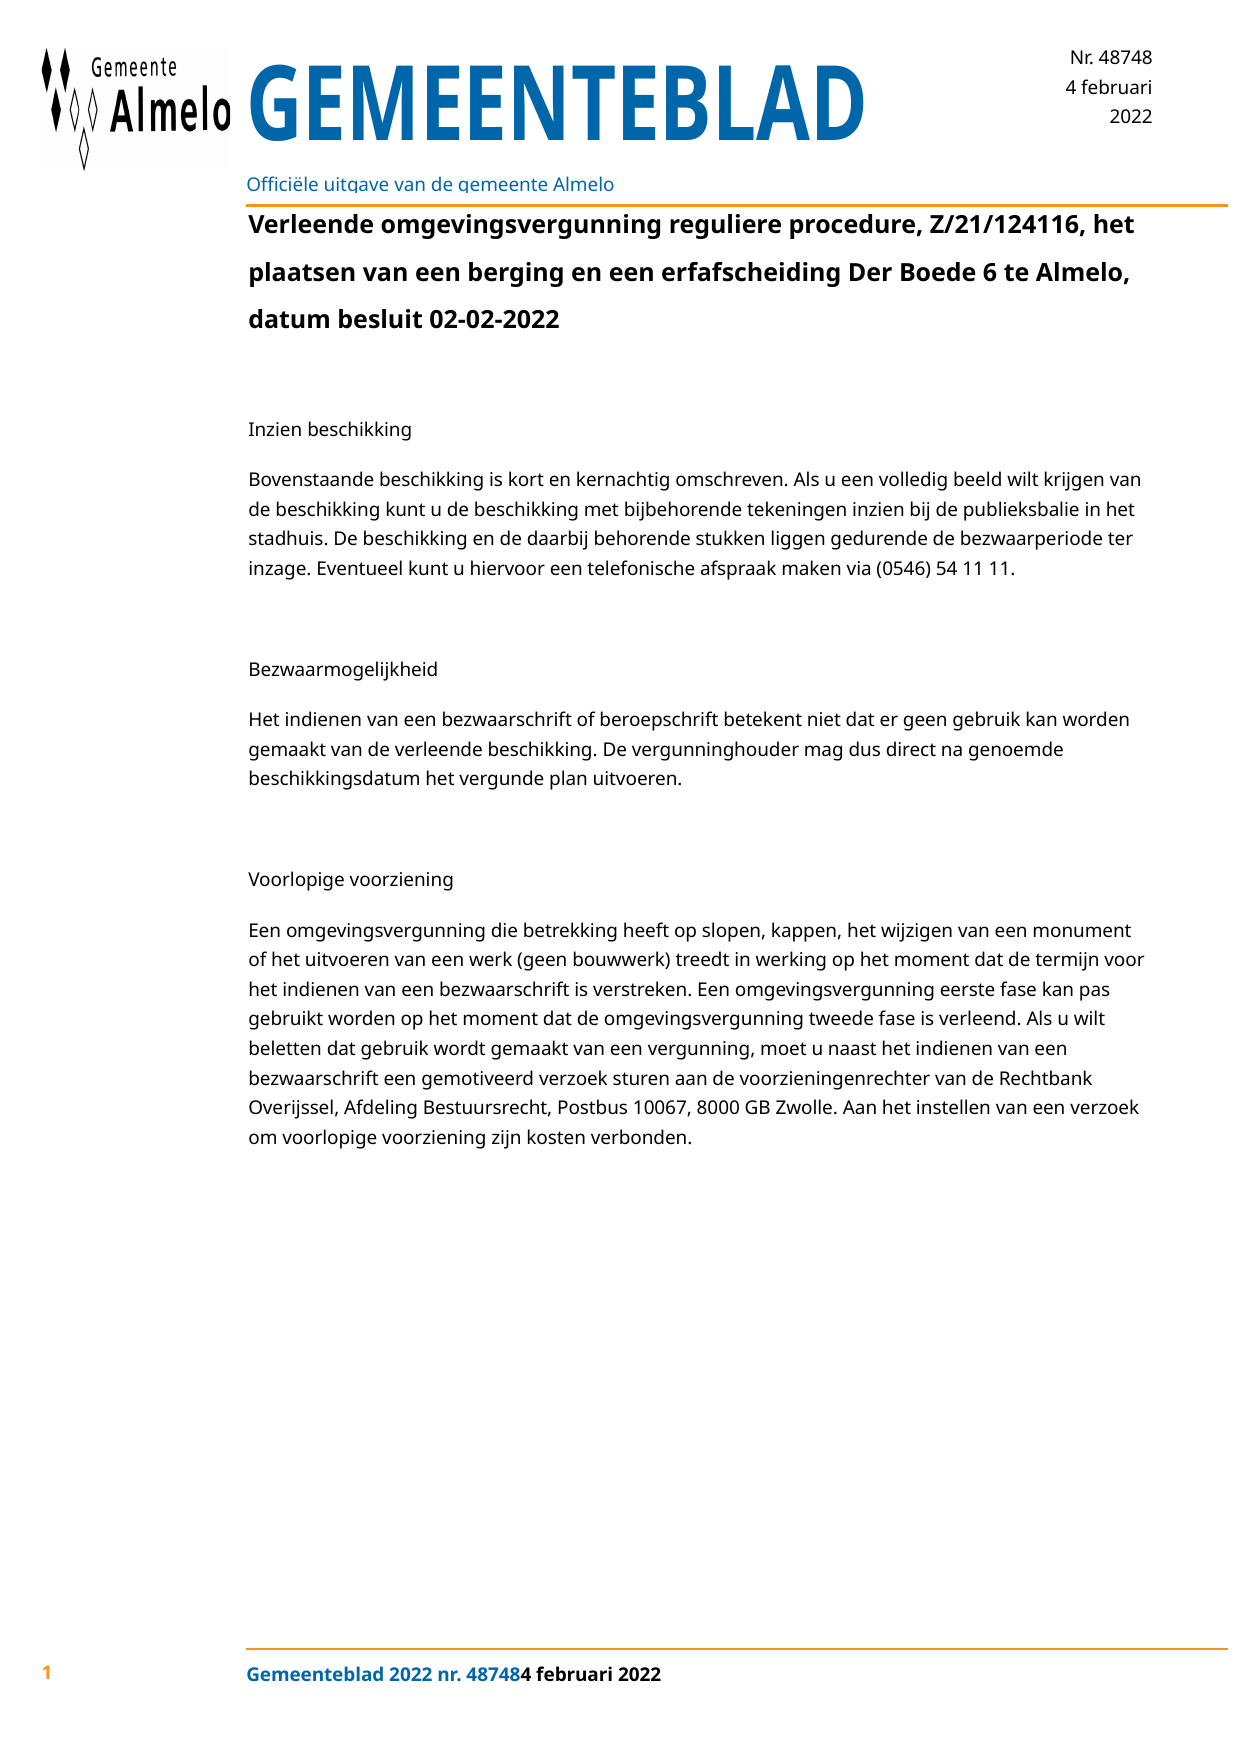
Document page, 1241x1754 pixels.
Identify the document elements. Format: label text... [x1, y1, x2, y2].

text Verleende omgevingsvergunning reguliere procedure, Z/21/124116, het plaatsen van een berging en een erfafscheiding Der Boede 6 te Almelo, datum besluit 02-02-2022 [248, 207, 1152, 336]
text Bovenstaande beschikking is kort en kernachtig omschreven. Als u een volledig beeld wilt krijgen van de beschikking kunt u de beschikking met bijbehorende tekeningen inzien bij de publieksbalie in het stadhuis. De beschikking en de daarbij behorende stukken liggen gedurende de bezwaarperiode ter inzage. Eventueel kunt u hiervoor een telefonische afspraak maken via (0546) 54 11 11. [248, 466, 1152, 581]
text Inzien beschikking [248, 416, 1152, 442]
text Het indienen van een bezwaarschrift of beroepschrift betekent niet dat er geen gebruik kan worden gemaakt van de verleende beschikking. De vergunninghouder mag dus direct na genoemde beschikkingsdatum het vergunde plan uitvoeren. [248, 706, 1152, 791]
text Een omgevingsvergunning die betrekking heeft op slopen, kappen, het wijzigen van een monument of het uitvoeren van een werk (geen bouwwerk) treedt in werking op het moment dat de termijn voor het indienen van een bezwaarschrift is verstreken. Een omgevingsvergunning eerste fase kan pas gebruikt worden op het moment dat de omgevingsvergunning tweede fase is verleend. Als u wilt beletten dat gebruik wordt gemaakt van een vergunning, moet u naast het indienen van een bezwaarschrift een gemotiveerd verzoek sturen aan de voorzieningenrechter van de Rechtbank Overijssel, Afdeling Bestuursrecht, Postbus 10067, 8000 GB Zwolle. Aan het instellen van een verzoek om voorlopige voorziening zijn kosten verbonden. [248, 917, 1152, 1149]
text Bezwaarmogelijkheid [248, 656, 1152, 682]
picture [41, 47, 231, 172]
text Voorlopige voorziening [248, 866, 1152, 892]
